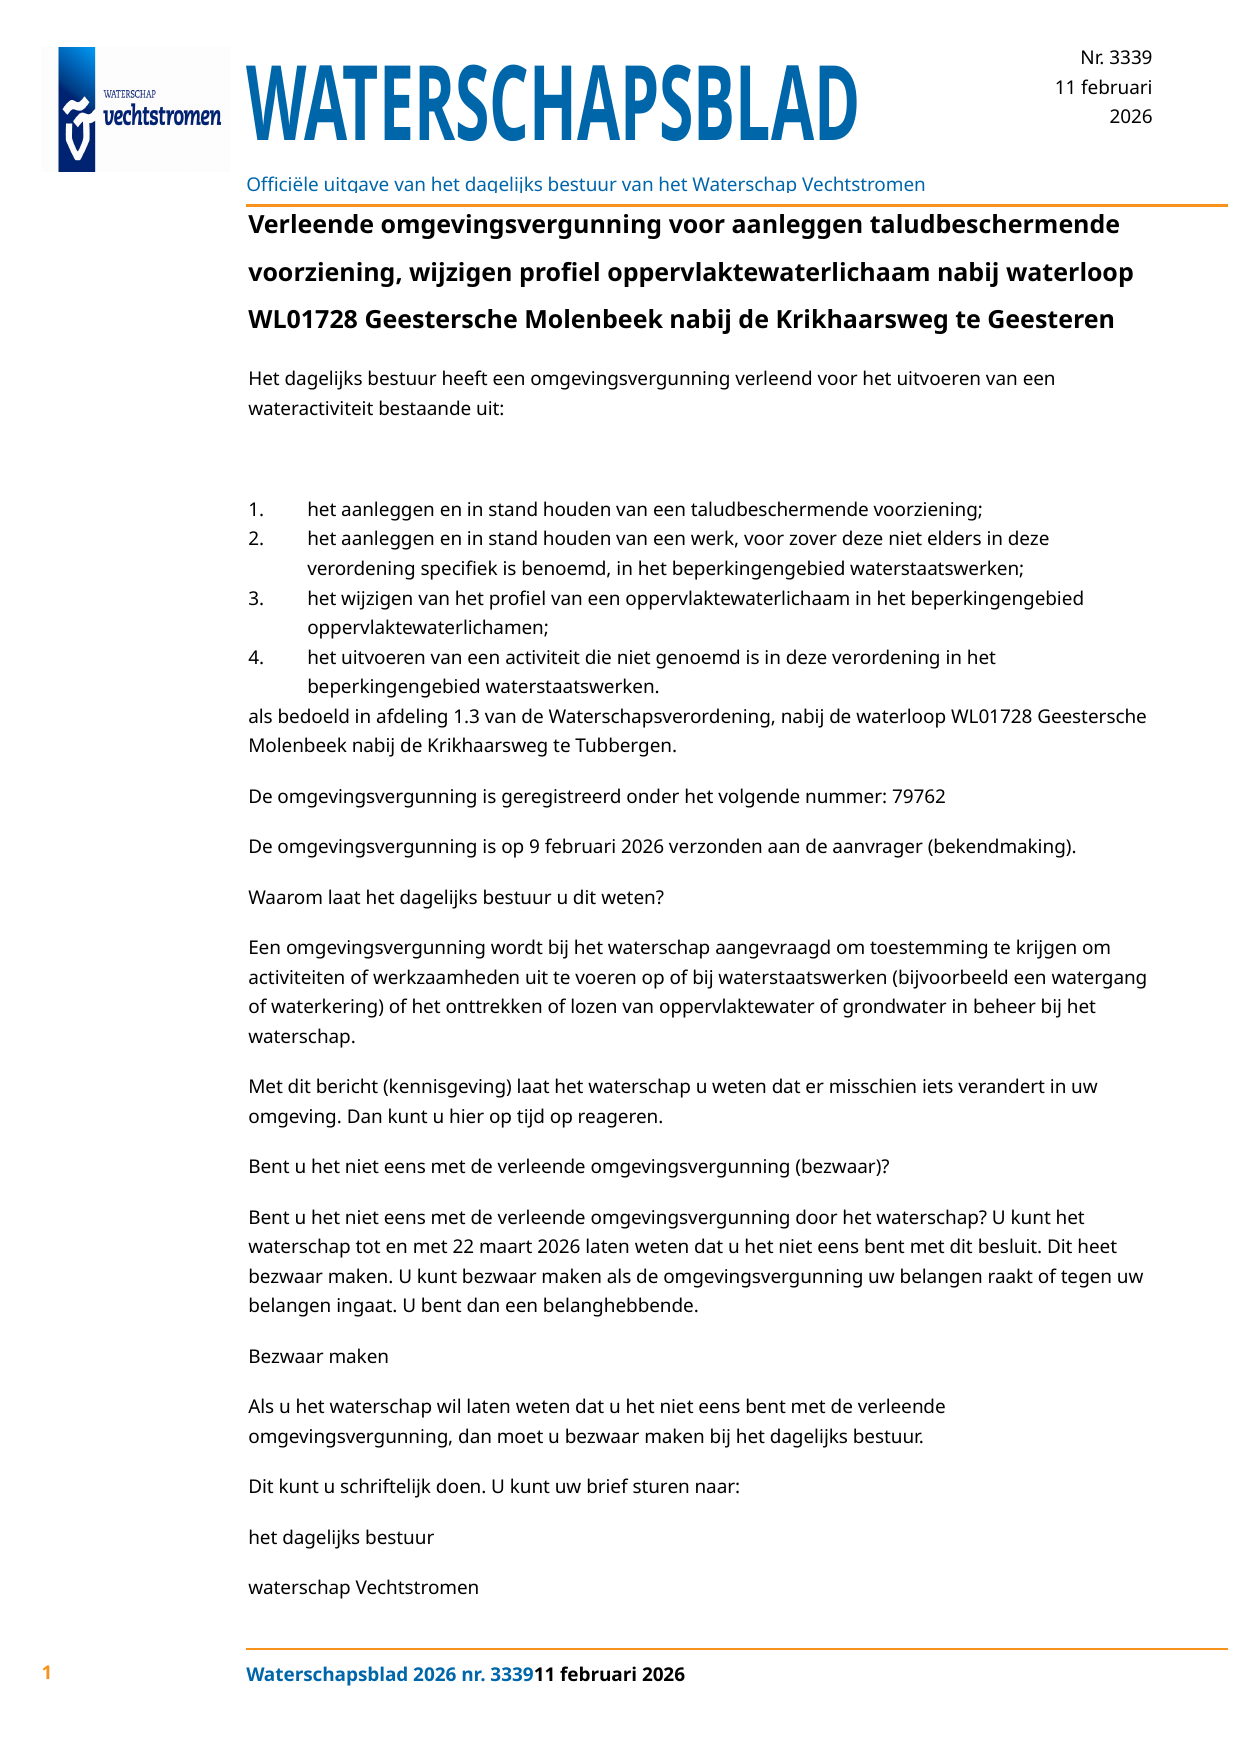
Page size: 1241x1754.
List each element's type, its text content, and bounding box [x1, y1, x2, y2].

text De omgevingsvergunning is op 9 februari 2026 verzonden aan de aanvrager (bekendmaking). [248, 833, 1152, 859]
text Verleende omgevingsvergunning voor aanleggen taludbeschermende voorziening, wijzigen profiel oppervlaktewaterlichaam nabij waterloop WL01728 Geestersche Molenbeek nabij de Krikhaarsweg te Geesteren [248, 207, 1152, 336]
text Bent u het niet eens met de verleende omgevingsvergunning door het waterschap? U kunt het waterschap tot en met 22 maart 2026 laten weten dat u het niet eens bent met dit besluit. Dit heet bezwaar maken. U kunt bezwaar maken als de omgevingsvergunning uw belangen raakt of tegen uw belangen ingaat. U bent dan een belanghebbende. [248, 1204, 1152, 1318]
text Het dagelijks bestuur heeft een omgevingsvergunning verleend voor het uitvoeren van een wateractiviteit bestaande uit: [248, 366, 1152, 421]
text als bedoeld in afdeling 1.3 van de Waterschapsverordening, nabij de waterloop WL01728 Geestersche Molenbeek nabij de Krikhaarsweg te Tubbergen. [248, 703, 1152, 758]
text Bezwaar maken [248, 1343, 1152, 1369]
text waterschap Vechtstromen [248, 1574, 1152, 1600]
text Dit kunt u schriftelijk doen. U kunt uw brief sturen naar: [248, 1473, 1152, 1499]
text het dagelijks bestuur [248, 1524, 1152, 1549]
list het uitvoeren van een activiteit die niet genoemd is in deze verordening in het beperkingengebied waterstaatswerken. [248, 644, 1152, 699]
list het aanleggen en in stand houden van een taludbeschermende voorziening; [248, 496, 1152, 522]
text Bent u het niet eens met de verleende omgevingsvergunning (bezwaar)? [248, 1153, 1152, 1179]
list het wijzigen van het profiel van een oppervlaktewaterlichaam in het beperkingengebied oppervlaktewaterlichamen; [248, 585, 1152, 640]
text Met dit bericht (kennisgeving) laat het waterschap u weten dat er misschien iets verandert in uw omgeving. Dan kunt u hier op tijd op reageren. [248, 1073, 1152, 1129]
text Als u het waterschap wil laten weten dat u het niet eens bent met de verleende omgevingsvergunning, dan moet u bezwaar maken bij het dagelijks bestuur. [248, 1393, 1152, 1449]
list het aanleggen en in stand houden van een werk, voor zover deze niet elders in deze verordening specifiek is benoemd, in het beperkingengebied waterstaatswerken; [248, 526, 1152, 581]
picture [41, 47, 231, 172]
text Een omgevingsvergunning wordt bij het waterschap aangevraagd om toestemming te krijgen om activiteiten of werkzaamheden uit te voeren op of bij waterstaatswerken (bijvoorbeeld een watergang of waterkering) of het onttrekken of lozen van oppervlaktewater of grondwater in beheer bij het waterschap. [248, 934, 1152, 1049]
text De omgevingsvergunning is geregistreerd onder het volgende nummer: 79762 [248, 783, 1152, 809]
text Waarom laat het dagelijks bestuur u dit weten? [248, 884, 1152, 909]
